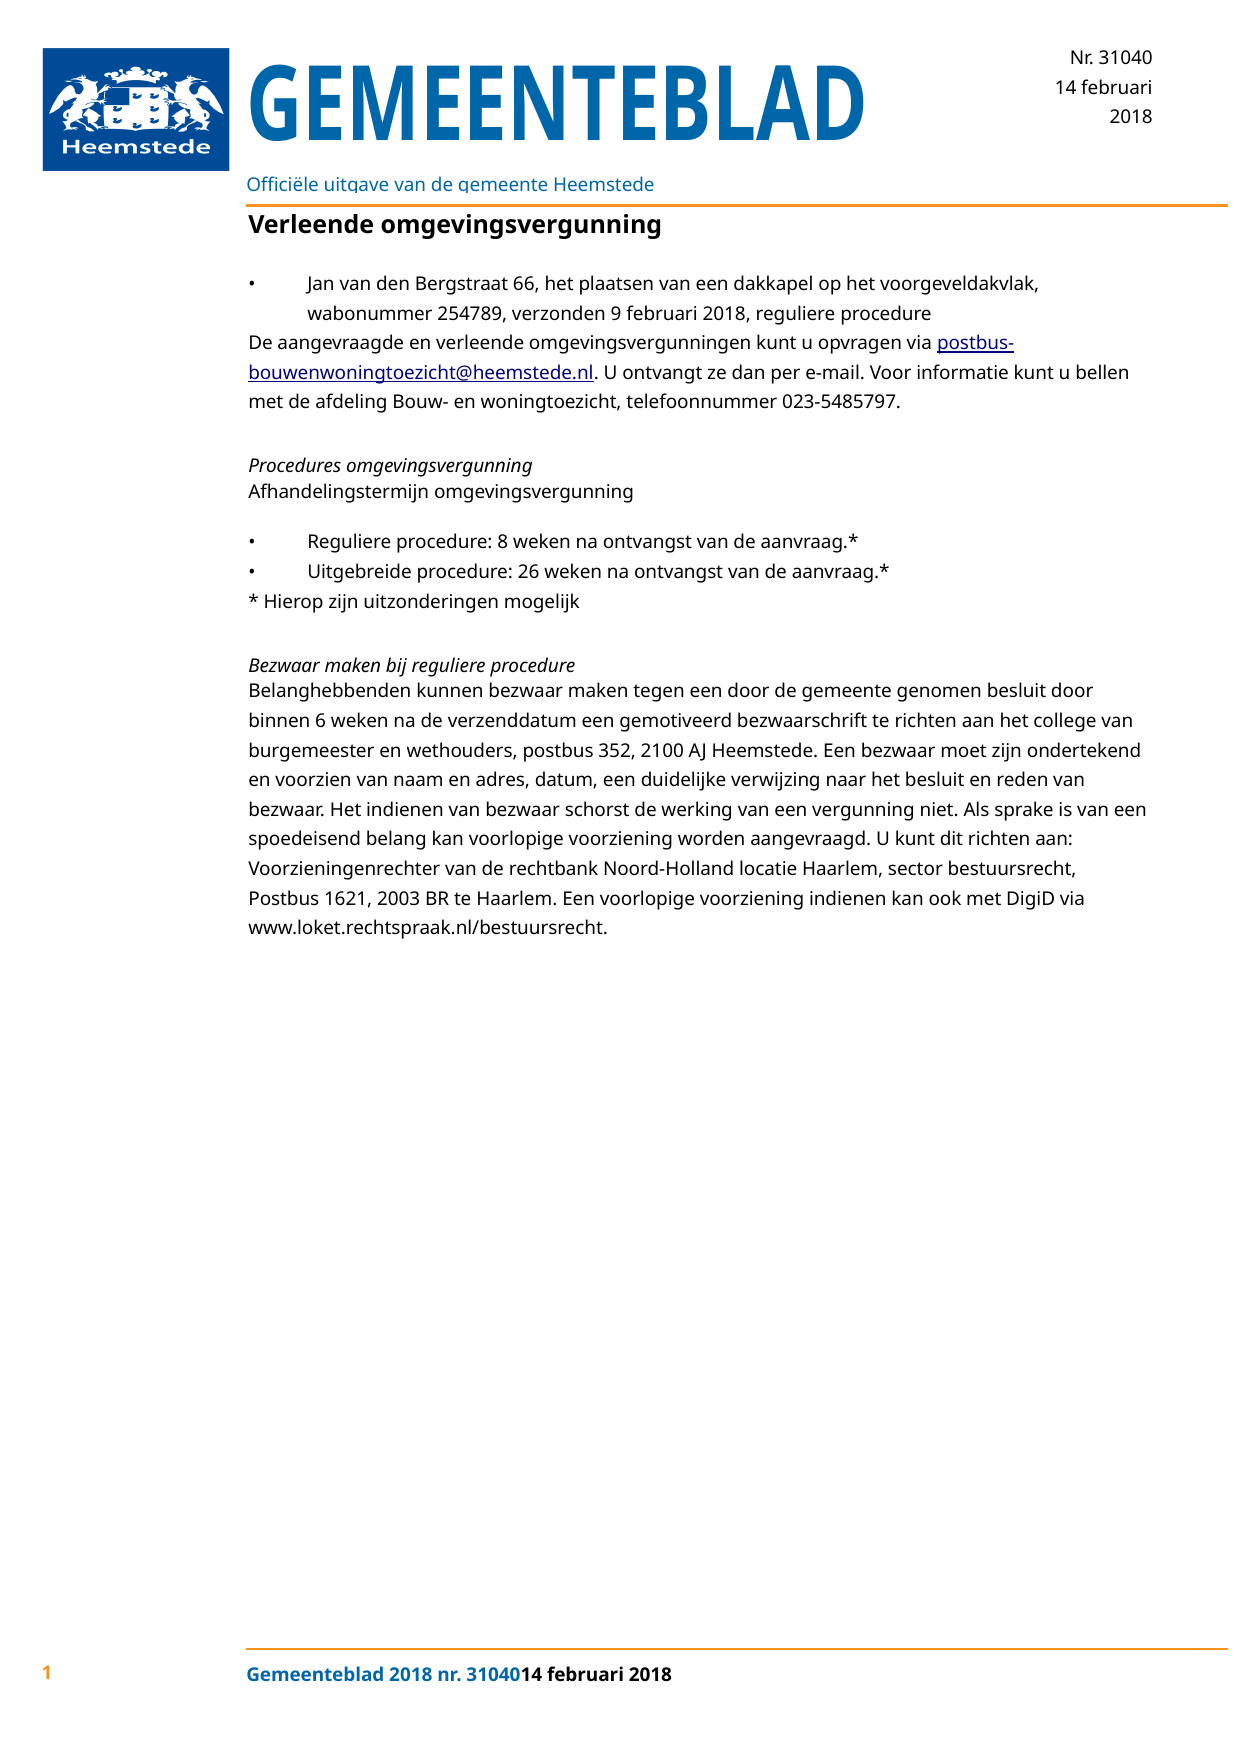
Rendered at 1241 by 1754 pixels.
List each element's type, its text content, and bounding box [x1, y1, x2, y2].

text Belanghebbenden kunnen bezwaar maken tegen een door de gemeente genomen besluit door binnen 6 weken na de verzenddatum een gemotiveerd bezwaarschrift te richten aan het college van burgemeester en wethouders, postbus 352, 2100 AJ Heemstede. Een bezwaar moet zijn ondertekend en voorzien van naam en adres, datum, een duidelijke verwijzing naar het besluit en reden van bezwaar. Het indienen van bezwaar schorst de werking van een vergunning niet. Als sprake is van een spoedeisend belang kan voorlopige voorziening worden aangevraagd. U kunt dit richten aan: Voorzieningenrechter van de rechtbank Noord-Holland locatie Haarlem, sector bestuursrecht, Postbus 1621, 2003 BR te Haarlem. Een voorlopige voorziening indienen kan ook met DigiD via www.loket.rechtspraak.nl/bestuursrecht. [248, 678, 1152, 940]
list Reguliere procedure: 8 weken na ontvangst van de aanvraag.* [248, 529, 1152, 554]
text * Hierop zijn uitzonderingen mogelijk [248, 588, 1152, 614]
picture [41, 47, 231, 172]
list Uitgebreide procedure: 26 weken na ontvangst van de aanvraag.* [248, 558, 1152, 584]
text Afhandelingstermijn omgevingsvergunning [248, 478, 1152, 504]
text Verleende omgevingsvergunning [248, 207, 1152, 241]
list Jan van den Bergstraat 66, het plaatsen van een dakkapel op het voorgeveldakvlak, wabonummer 254789, verzonden 9 februari 2018, reguliere procedure [248, 270, 1152, 326]
text Bezwaar maken bij reguliere procedure [248, 652, 1152, 678]
text De aangevraagde en verleende omgevingsvergunningen kunt u opvragen via postbus-bouwenwoningtoezicht@heemstede.nl. U ontvangt ze dan per e-mail. Voor informatie kunt u bellen met de afdeling Bouw- en woningtoezicht, telefoonnummer 023-5485797. [248, 329, 1152, 414]
text Procedures omgevingsvergunning [248, 453, 1152, 478]
